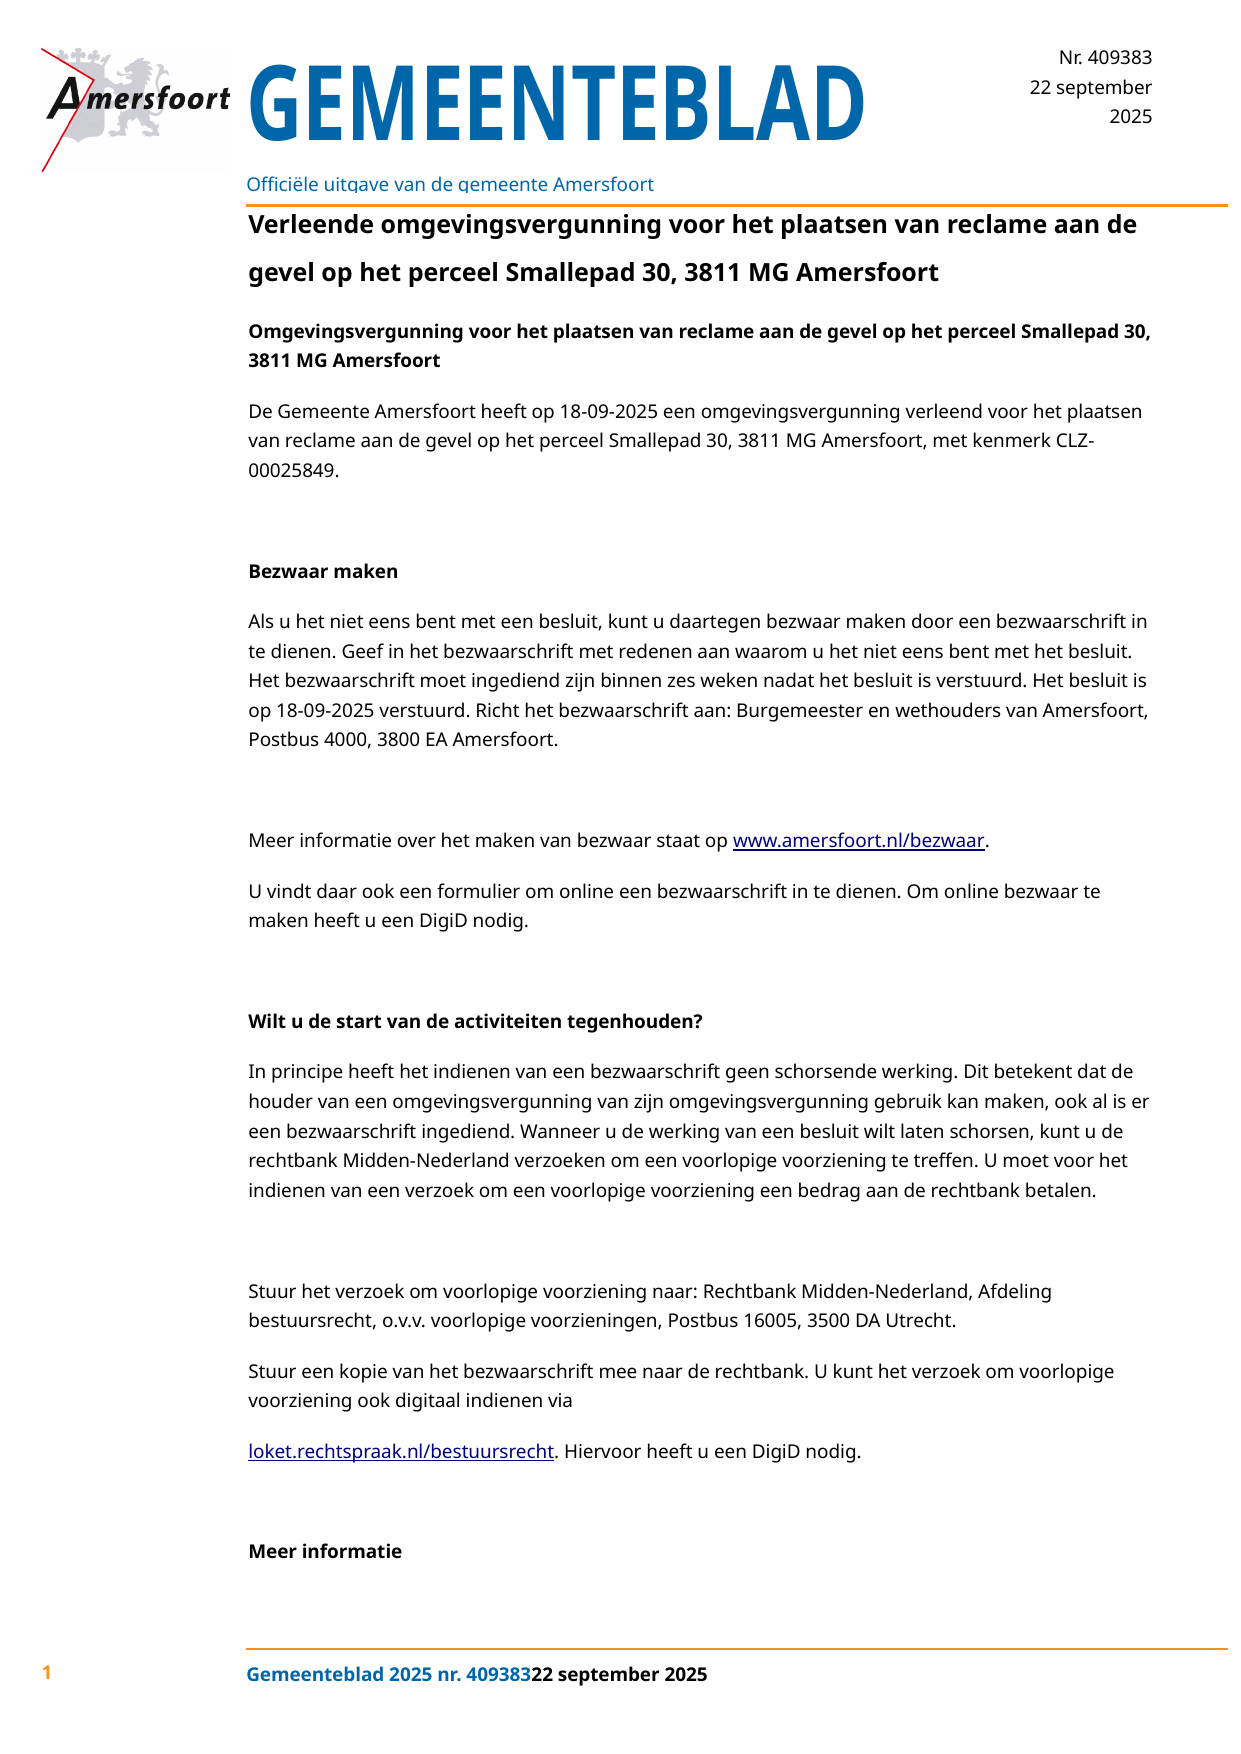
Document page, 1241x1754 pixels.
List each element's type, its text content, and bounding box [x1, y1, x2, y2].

text Verleende omgevingsvergunning voor het plaatsen van reclame aan de gevel op het perceel Smallepad 30, 3811 MG Amersfoort [248, 207, 1152, 288]
text loket.rechtspraak.nl/bestuursrecht. Hiervoor heeft u een DigiD nodig. [248, 1438, 1152, 1464]
text Wilt u de start van de activiteiten tegenhouden? [248, 1008, 1152, 1034]
text Bezwaar maken [248, 558, 1152, 584]
text Meer informatie over het maken van bezwaar staat op www.amersfoort.nl/bezwaar. [248, 827, 1152, 853]
text U vindt daar ook een formulier om online een bezwaarschrift in te dienen. Om online bezwaar te maken heeft u een DigiD nodig. [248, 878, 1152, 933]
text Als u het niet eens bent met een besluit, kunt u daartegen bezwaar maken door een bezwaarschrift in te dienen. Geef in het bezwaarschrift met redenen aan waarom u het niet eens bent met het besluit. Het bezwaarschrift moet ingediend zijn binnen zes weken nadat het besluit is verstuurd. Het besluit is op 18-09-2025 verstuurd. Richt het bezwaarschrift aan: Burgemeester en wethouders van Amersfoort, Postbus 4000, 3800 EA Amersfoort. [248, 608, 1152, 752]
text In principe heeft het indienen van een bezwaarschrift geen schorsende werking. Dit betekent dat de houder van een omgevingsvergunning van zijn omgevingsvergunning gebruik kan maken, ook al is er een bezwaarschrift ingediend. Wanneer u de werking van een besluit wilt laten schorsen, kunt u de rechtbank Midden-Nederland verzoeken om een voorlopige voorziening te treffen. U moet voor het indienen van een verzoek om een voorlopige voorziening een bedrag aan de rechtbank betalen. [248, 1059, 1152, 1203]
text Omgevingsvergunning voor het plaatsen van reclame aan de gevel op het perceel Smallepad 30, 3811 MG Amersfoort [248, 318, 1152, 373]
text Meer informatie [248, 1539, 1152, 1564]
text Stuur het verzoek om voorlopige voorziening naar: Rechtbank Midden-Nederland, Afdeling bestuursrecht, o.v.v. voorlopige voorzieningen, Postbus 16005, 3500 DA Utrecht. [248, 1278, 1152, 1333]
text Stuur een kopie van het bezwaarschrift mee naar de rechtbank. U kunt het verzoek om voorlopige voorziening ook digitaal indienen via [248, 1358, 1152, 1413]
picture [41, 47, 231, 172]
text De Gemeente Amersfoort heeft op 18-09-2025 een omgevingsvergunning verleend voor het plaatsen van reclame aan de gevel op het perceel Smallepad 30, 3811 MG Amersfoort, met kenmerk CLZ-00025849. [248, 398, 1152, 483]
